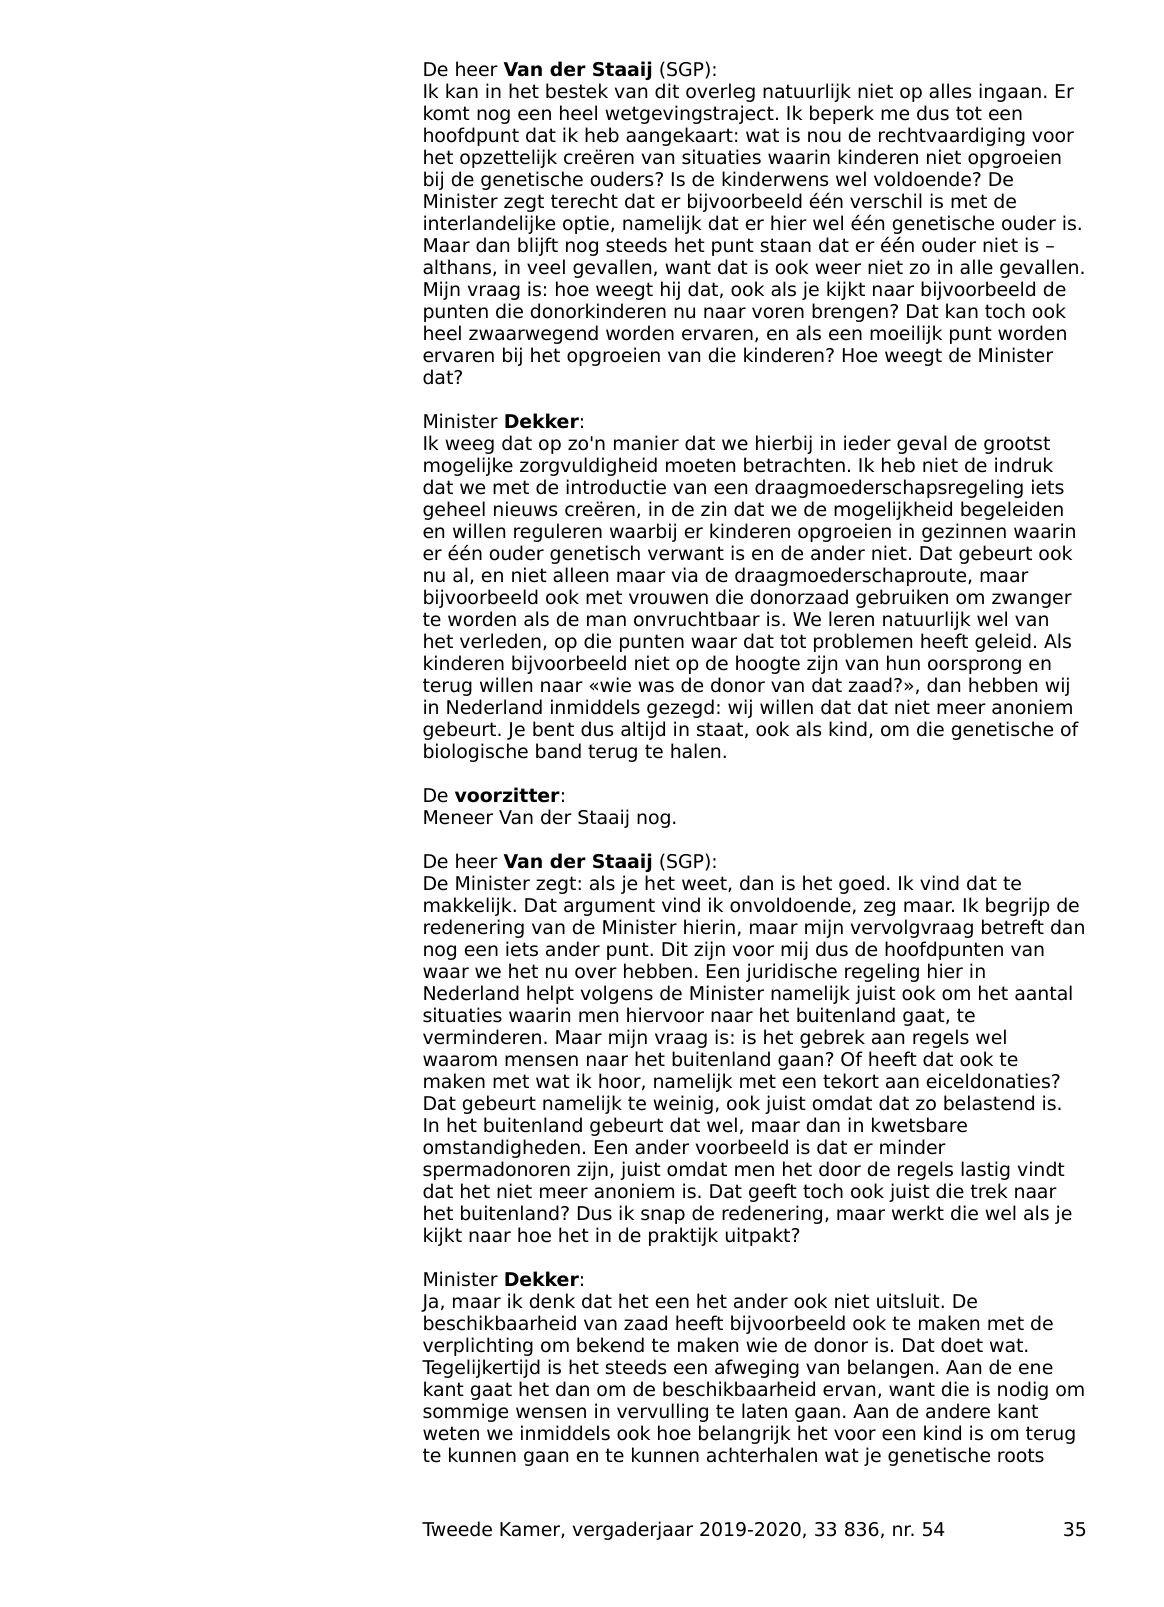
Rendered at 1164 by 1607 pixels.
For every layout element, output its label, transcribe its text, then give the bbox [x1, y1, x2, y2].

text Ja, maar ik denk dat het een het ander ook niet uitsluit. De beschikbaarheid van zaad heeft bijvoorbeeld ook te maken met de verplichting om bekend te maken wie de donor is. Dat doet wat. Tegelijkertijd is het steeds een afweging van belangen. Aan de ene kant gaat het dan om de beschikbaarheid ervan, want die is nodig om sommige wensen in vervulling te laten gaan. Aan de andere kant weten we inmiddels ook hoe belangrijk het voor een kind is om terug te kunnen gaan en te kunnen achterhalen wat je genetische roots [422, 1291, 1087, 1467]
text De Minister zegt: als je het weet, dan is het goed. Ik vind dat te makkelijk. Dat argument vind ik onvoldoende, zeg maar. Ik begrijp de redenering van de Minister hierin, maar mijn vervolgvraag betreft dan nog een iets ander punt. Dit zijn voor mij dus de hoofdpunten van waar we het nu over hebben. Een juridische regeling hier in Nederland helpt volgens de Minister namelijk juist ook om het aantal situaties waarin men hiervoor naar het buitenland gaat, te verminderen. Maar mijn vraag is: is het gebrek aan regels wel waarom mensen naar het buitenland gaan? Of heeft dat ook te maken met wat ik hoor, namelijk met een tekort aan eiceldonaties? Dat gebeurt namelijk te weinig, ook juist omdat dat zo belastend is. In het buitenland gebeurt dat wel, maar dan in kwetsbare omstandigheden. Een ander voorbeeld is dat er minder spermadonoren zijn, juist omdat men het door de regels lastig vindt dat het niet meer anoniem is. Dat geeft toch ook juist die trek naar het buitenland? Dus ik snap de redenering, maar werkt die wel als je kijkt naar hoe het in de praktijk uitpakt? [422, 873, 1087, 1247]
text Ik kan in het bestek van dit overleg natuurlijk niet op alles ingaan. Er komt nog een heel wetgevingstraject. Ik beperk me dus tot een hoofdpunt dat ik heb aangekaart: wat is nou de rechtvaardiging voor het opzettelijk creëren van situaties waarin kinderen niet opgroeien bij de genetische ouders? Is de kinderwens wel voldoende? De Minister zegt terecht dat er bijvoorbeeld één verschil is met de interlandelijke optie, namelijk dat er hier wel één genetische ouder is. Maar dan blijft nog steeds het punt staan dat er één ouder niet is – althans, in veel gevallen, want dat is ook weer niet zo in alle gevallen. Mijn vraag is: hoe weegt hij dat, ook als je kijkt naar bijvoorbeeld de punten die donorkinderen nu naar voren brengen? Dat kan toch ook heel zwaarwegend worden ervaren, en als een moeilijk punt worden ervaren bij het opgroeien van die kinderen? Hoe weegt de Minister dat? [422, 81, 1087, 389]
text Minister Dekker: [422, 411, 1087, 433]
text Minister Dekker: [422, 1269, 1087, 1291]
text Meneer Van der Staaij nog. [422, 807, 1087, 829]
text De heer Van der Staaij (SGP): [422, 851, 1087, 873]
text Ik weeg dat op zo'n manier dat we hierbij in ieder geval de grootst mogelijke zorgvuldigheid moeten betrachten. Ik heb niet de indruk dat we met de introductie van een draagmoederschapsregeling iets geheel nieuws creëren, in de zin dat we de mogelijkheid begeleiden en willen reguleren waarbij er kinderen opgroeien in gezinnen waarin er één ouder genetisch verwant is en de ander niet. Dat gebeurt ook nu al, en niet alleen maar via de draagmoederschaproute, maar bijvoorbeeld ook met vrouwen die donorzaad gebruiken om zwanger te worden als de man onvruchtbaar is. We leren natuurlijk wel van het verleden, op die punten waar dat tot problemen heeft geleid. Als kinderen bijvoorbeeld niet op de hoogte zijn van hun oorsprong en terug willen naar «wie was de donor van dat zaad?», dan hebben wij in Nederland inmiddels gezegd: wij willen dat dat niet meer anoniem gebeurt. Je bent dus altijd in staat, ook als kind, om die genetische of biologische band terug te halen. [422, 433, 1087, 763]
text De heer Van der Staaij (SGP): [422, 59, 1087, 81]
text De voorzitter: [422, 785, 1087, 807]
